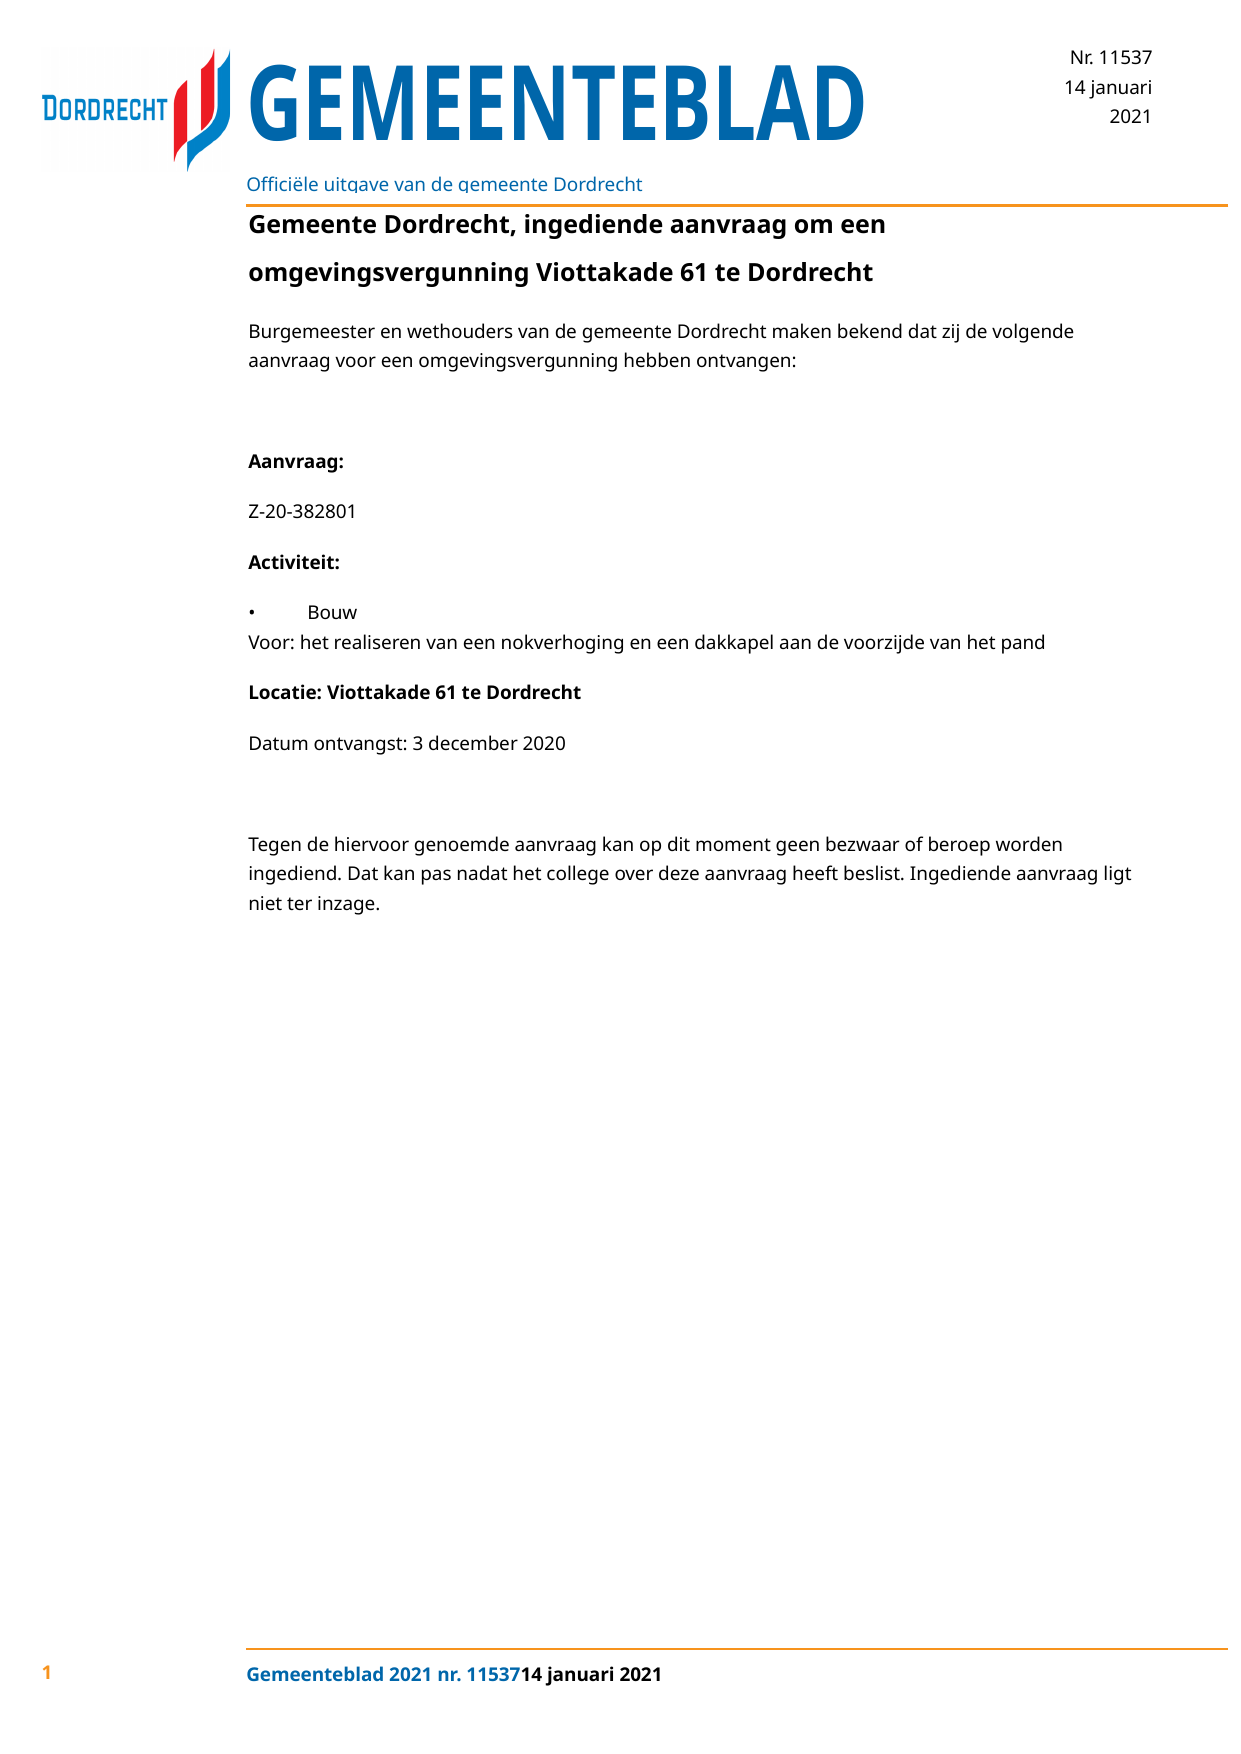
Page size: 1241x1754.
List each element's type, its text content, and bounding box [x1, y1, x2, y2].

text Z-20-382801 [248, 499, 1152, 524]
text Tegen de hiervoor genoemde aanvraag kan op dit moment geen bezwaar of beroep worden ingediend. Dat kan pas nadat het college over deze aanvraag heeft beslist. Ingediende aanvraag ligt niet ter inzage. [248, 831, 1152, 916]
text Voor: het realiseren van een nokverhoging en een dakkapel aan de voorzijde van het pand [248, 629, 1152, 655]
text Aanvraag: [248, 448, 1152, 474]
text Locatie: Viottakade 61 te Dordrecht [248, 679, 1152, 705]
text Gemeente Dordrecht, ingediende aanvraag om een omgevingsvergunning Viottakade 61 te Dordrecht [248, 207, 1152, 288]
text Burgemeester en wethouders van de gemeente Dordrecht maken bekend dat zij de volgende aanvraag voor een omgevingsvergunning hebben ontvangen: [248, 318, 1152, 373]
text Activiteit: [248, 549, 1152, 575]
text Datum ontvangst: 3 december 2020 [248, 730, 1152, 756]
list Bouw [248, 599, 1152, 625]
picture [41, 47, 231, 172]
